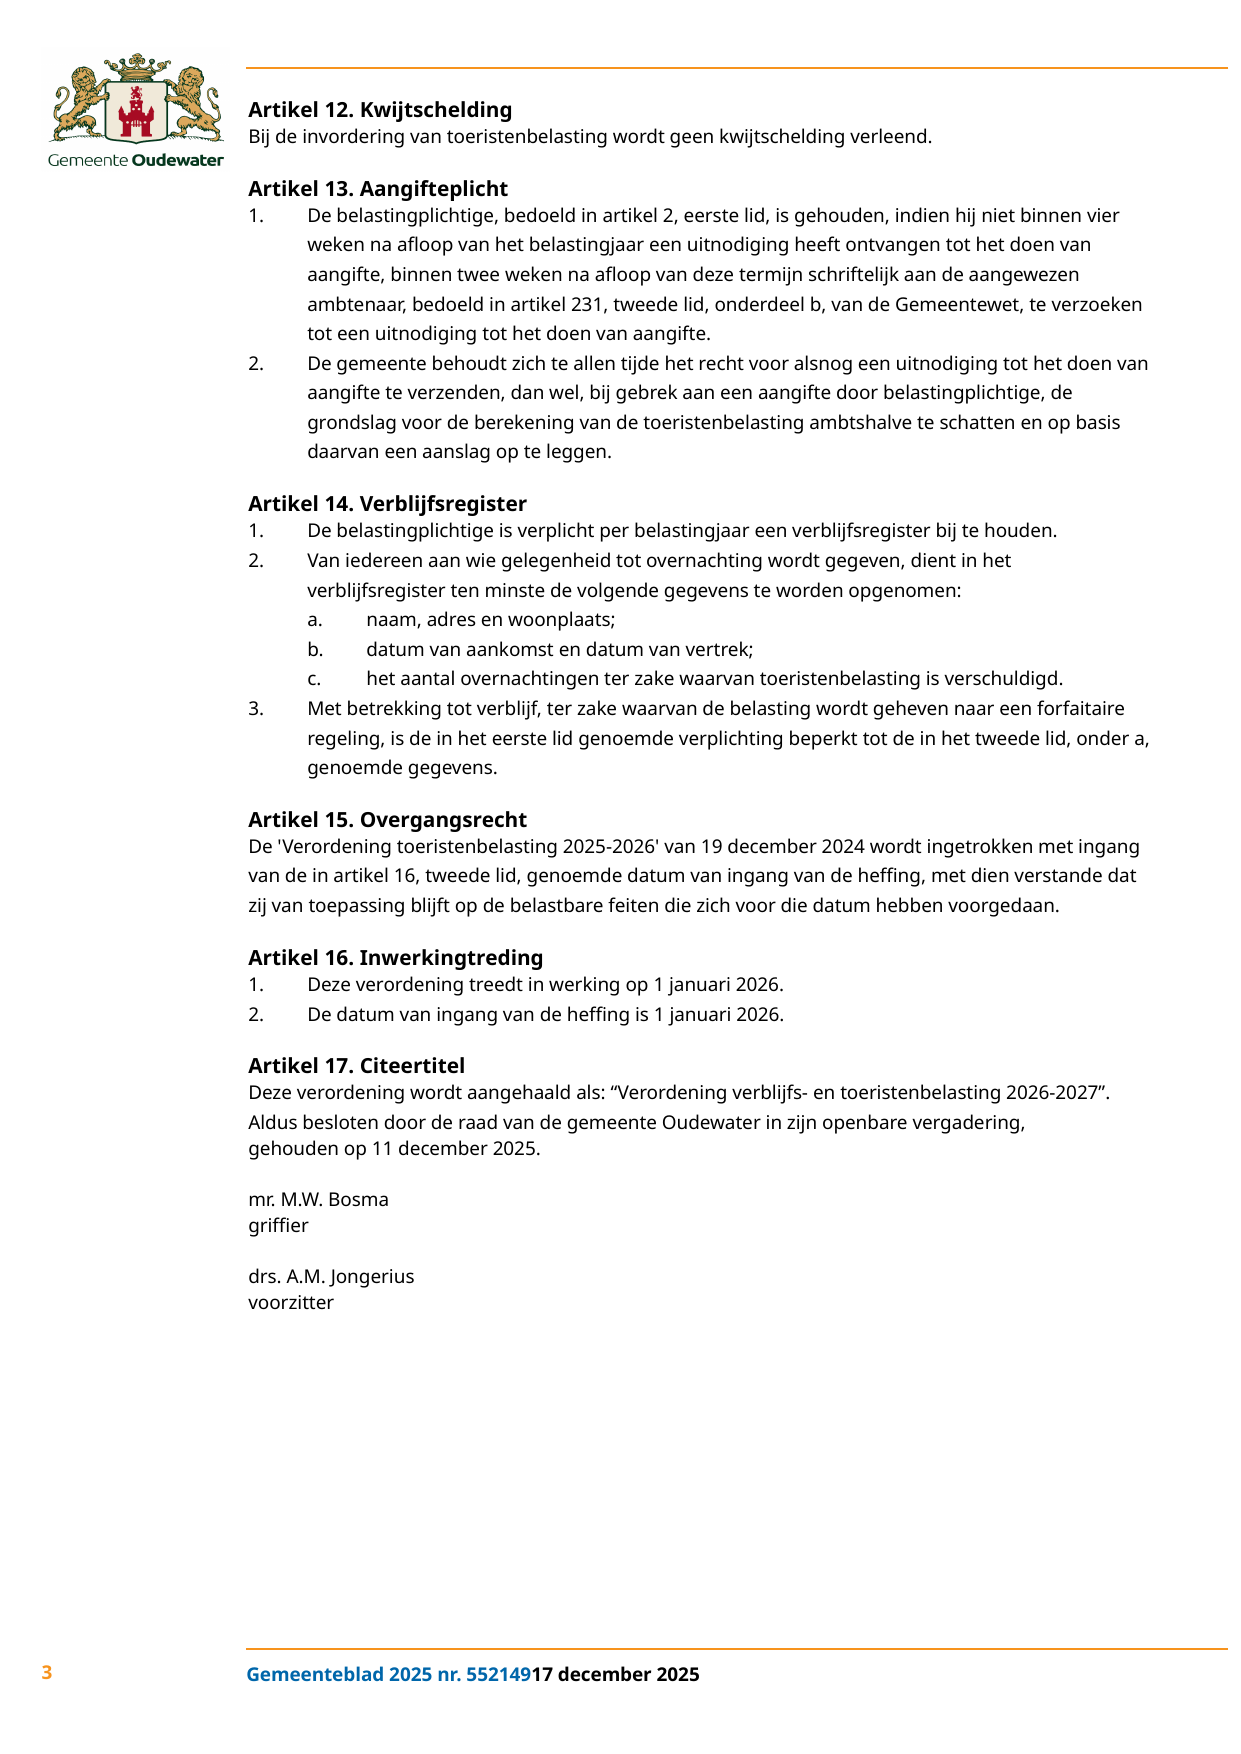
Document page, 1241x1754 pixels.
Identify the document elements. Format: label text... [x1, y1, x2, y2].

text Artikel 12. Kwijtschelding [248, 95, 1152, 123]
list Deze verordening treedt in werking op 1 januari 2026. [248, 971, 1152, 997]
text De 'Verordening toeristenbelasting 2025-2026' van 19 december 2024 wordt ingetrokken met ingang van de in artikel 16, tweede lid, genoemde datum van ingang van de heffing, met dien verstande dat zij van toepassing blijft op de belastbare feiten die zich voor die datum hebben voorgedaan. [248, 833, 1152, 918]
text gehouden op 11 december 2025. [248, 1135, 1152, 1161]
text Artikel 15. Overgangsrecht [248, 805, 1152, 833]
list De gemeente behoudt zich te allen tijde het recht voor alsnog een uitnodiging tot het doen van aangifte te verzenden, dan wel, bij gebrek aan een aangifte door belastingplichtige, de grondslag voor de berekening van de toeristenbelasting ambtshalve te schatten en op basis daarvan een aanslag op te leggen. [248, 350, 1152, 464]
text Artikel 13. Aangifteplicht [248, 174, 1152, 202]
list Met betrekking tot verblijf, ter zake waarvan de belasting wordt geheven naar een forfaitaire regeling, is de in het eerste lid genoemde verplichting beperkt tot de in het tweede lid, onder a, genoemde gegevens. [248, 695, 1152, 780]
text griffier [248, 1212, 1152, 1238]
text Artikel 17. Citeertitel [248, 1051, 1152, 1079]
text Deze verordening wordt aangehaald als: “Verordening verblijfs- en toeristenbelasting 2026-2027”. [248, 1079, 1152, 1105]
text mr. M.W. Bosma [248, 1186, 1152, 1212]
text drs. A.M. Jongerius [248, 1263, 1152, 1289]
text Artikel 16. Inwerkingtreding [248, 943, 1152, 971]
list Van iedereen aan wie gelegenheid tot overnachting wordt gegeven, dient in het verblijfsregister ten minste de volgende gegevens te worden opgenomen: [248, 547, 1152, 602]
list De belastingplichtige is verplicht per belastingjaar een verblijfsregister bij te houden. [248, 518, 1152, 543]
list De datum van ingang van de heffing is 1 januari 2026. [248, 1001, 1152, 1026]
text Bij de invordering van toeristenbelasting wordt geen kwijtschelding verleend. [248, 123, 1152, 149]
list het aantal overnachtingen ter zake waarvan toeristenbelasting is verschuldigd. [307, 666, 1152, 691]
list datum van aankomst en datum van vertrek; [307, 636, 1152, 662]
list naam, adres en woonplaats; [307, 606, 1152, 632]
text voorzitter [248, 1289, 1152, 1315]
text Artikel 14. Verblijfsregister [248, 489, 1152, 518]
picture [41, 47, 231, 172]
list De belastingplichtige, bedoeld in artikel 2, eerste lid, is gehouden, indien hij niet binnen vier weken na afloop van het belastingjaar een uitnodiging heeft ontvangen tot het doen van aangifte, binnen twee weken na afloop van deze termijn schriftelijk aan de aangewezen ambtenaar, bedoeld in artikel 231, tweede lid, onderdeel b, van de Gemeentewet, te verzoeken tot een uitnodiging tot het doen van aangifte. [248, 202, 1152, 346]
text Aldus besloten door de raad van de gemeente Oudewater in zijn openbare vergadering, [248, 1109, 1152, 1135]
